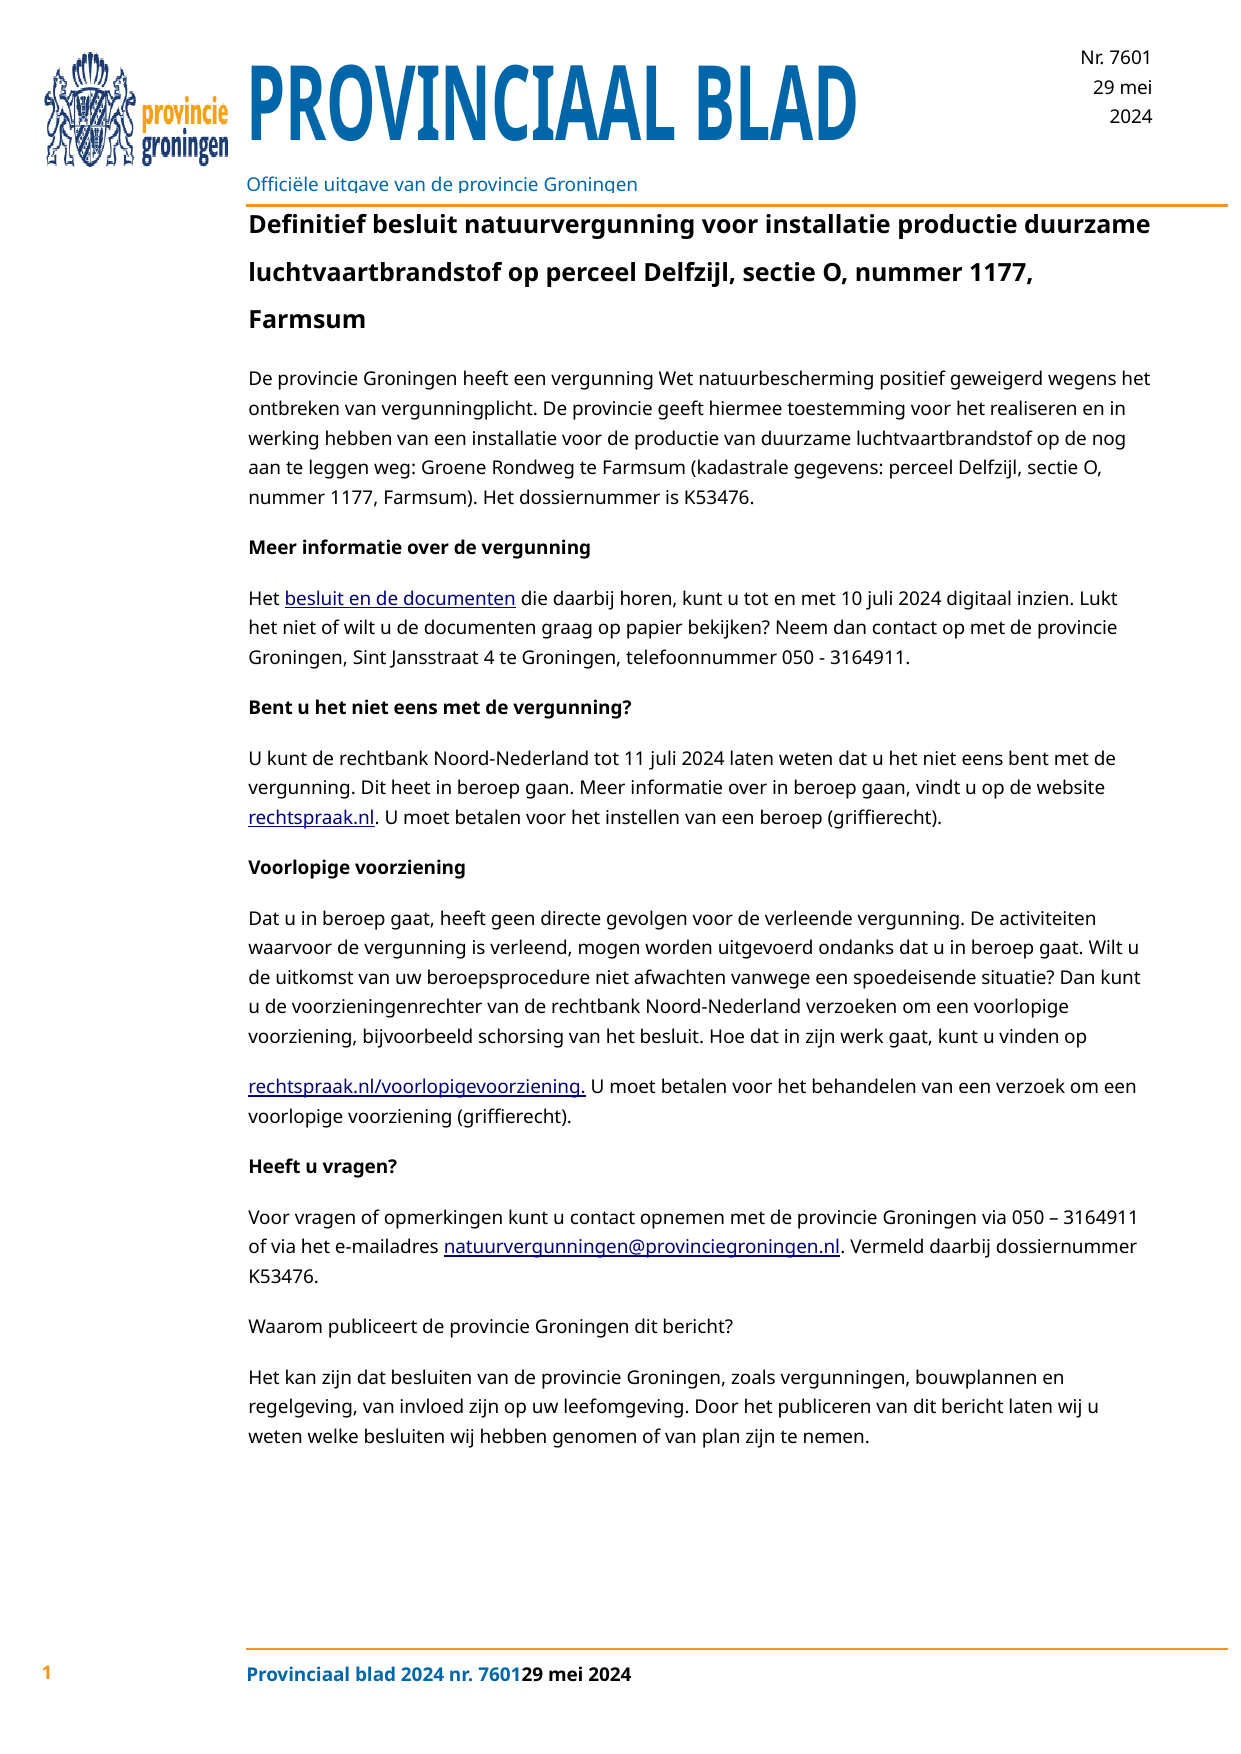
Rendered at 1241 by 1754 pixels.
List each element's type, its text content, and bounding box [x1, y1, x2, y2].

text Dat u in beroep gaat, heeft geen directe gevolgen voor de verleende vergunning. De activiteiten waarvoor de vergunning is verleend, mogen worden uitgevoerd ondanks dat u in beroep gaat. Wilt u de uitkomst van uw beroepsprocedure niet afwachten vanwege een spoedeisende situatie? Dan kunt u de voorzieningenrechter van de rechtbank Noord-Nederland verzoeken om een voorlopige voorziening, bijvoorbeeld schorsing van het besluit. Hoe dat in zijn werk gaat, kunt u vinden op [248, 905, 1152, 1049]
text De provincie Groningen heeft een vergunning Wet natuurbescherming positief geweigerd wegens het ontbreken van vergunningplicht. De provincie geeft hiermee toestemming voor het realiseren en in werking hebben van een installatie voor de productie van duurzame luchtvaartbrandstof op de nog aan te leggen weg: Groene Rondweg te Farmsum (kadastrale gegevens: perceel Delfzijl, sectie O, nummer 1177, Farmsum). Het dossiernummer is K53476. [248, 366, 1152, 509]
picture [41, 47, 231, 172]
text U kunt de rechtbank Noord-Nederland tot 11 juli 2024 laten weten dat u het niet eens bent met de vergunning. Dit heet in beroep gaan. Meer informatie over in beroep gaan, vindt u op de website rechtspraak.nl. U moet betalen voor het instellen van een beroep (griffierecht). [248, 745, 1152, 829]
text rechtspraak.nl/voorlopigevoorziening. U moet betalen voor het behandelen van een verzoek om een voorlopige voorziening (griffierecht). [248, 1073, 1152, 1129]
text Bent u het niet eens met de vergunning? [248, 694, 1152, 720]
text Heeft u vragen? [248, 1153, 1152, 1179]
text Definitief besluit natuurvergunning voor installatie productie duurzame luchtvaartbrandstof op perceel Delfzijl, sectie O, nummer 1177, Farmsum [248, 207, 1152, 336]
text Waarom publiceert de provincie Groningen dit bericht? [248, 1313, 1152, 1339]
text Voorlopige voorziening [248, 854, 1152, 880]
text Meer informatie over de vergunning [248, 534, 1152, 560]
text Het besluit en de documenten die daarbij horen, kunt u tot en met 10 juli 2024 digitaal inzien. Lukt het niet of wilt u de documenten graag op papier bekijken? Neem dan contact op met de provincie Groningen, Sint Jansstraat 4 te Groningen, telefoonnummer 050 - 3164911. [248, 585, 1152, 669]
text Voor vragen of opmerkingen kunt u contact opnemen met de provincie Groningen via 050 – 3164911 of via het e-mailadres natuurvergunningen@provinciegroningen.nl. Vermeld daarbij dossiernummer K53476. [248, 1204, 1152, 1289]
text Het kan zijn dat besluiten van de provincie Groningen, zoals vergunningen, bouwplannen en regelgeving, van invloed zijn op uw leefomgeving. Door het publiceren van dit bericht laten wij u weten welke besluiten wij hebben genomen of van plan zijn te nemen. [248, 1364, 1152, 1449]
